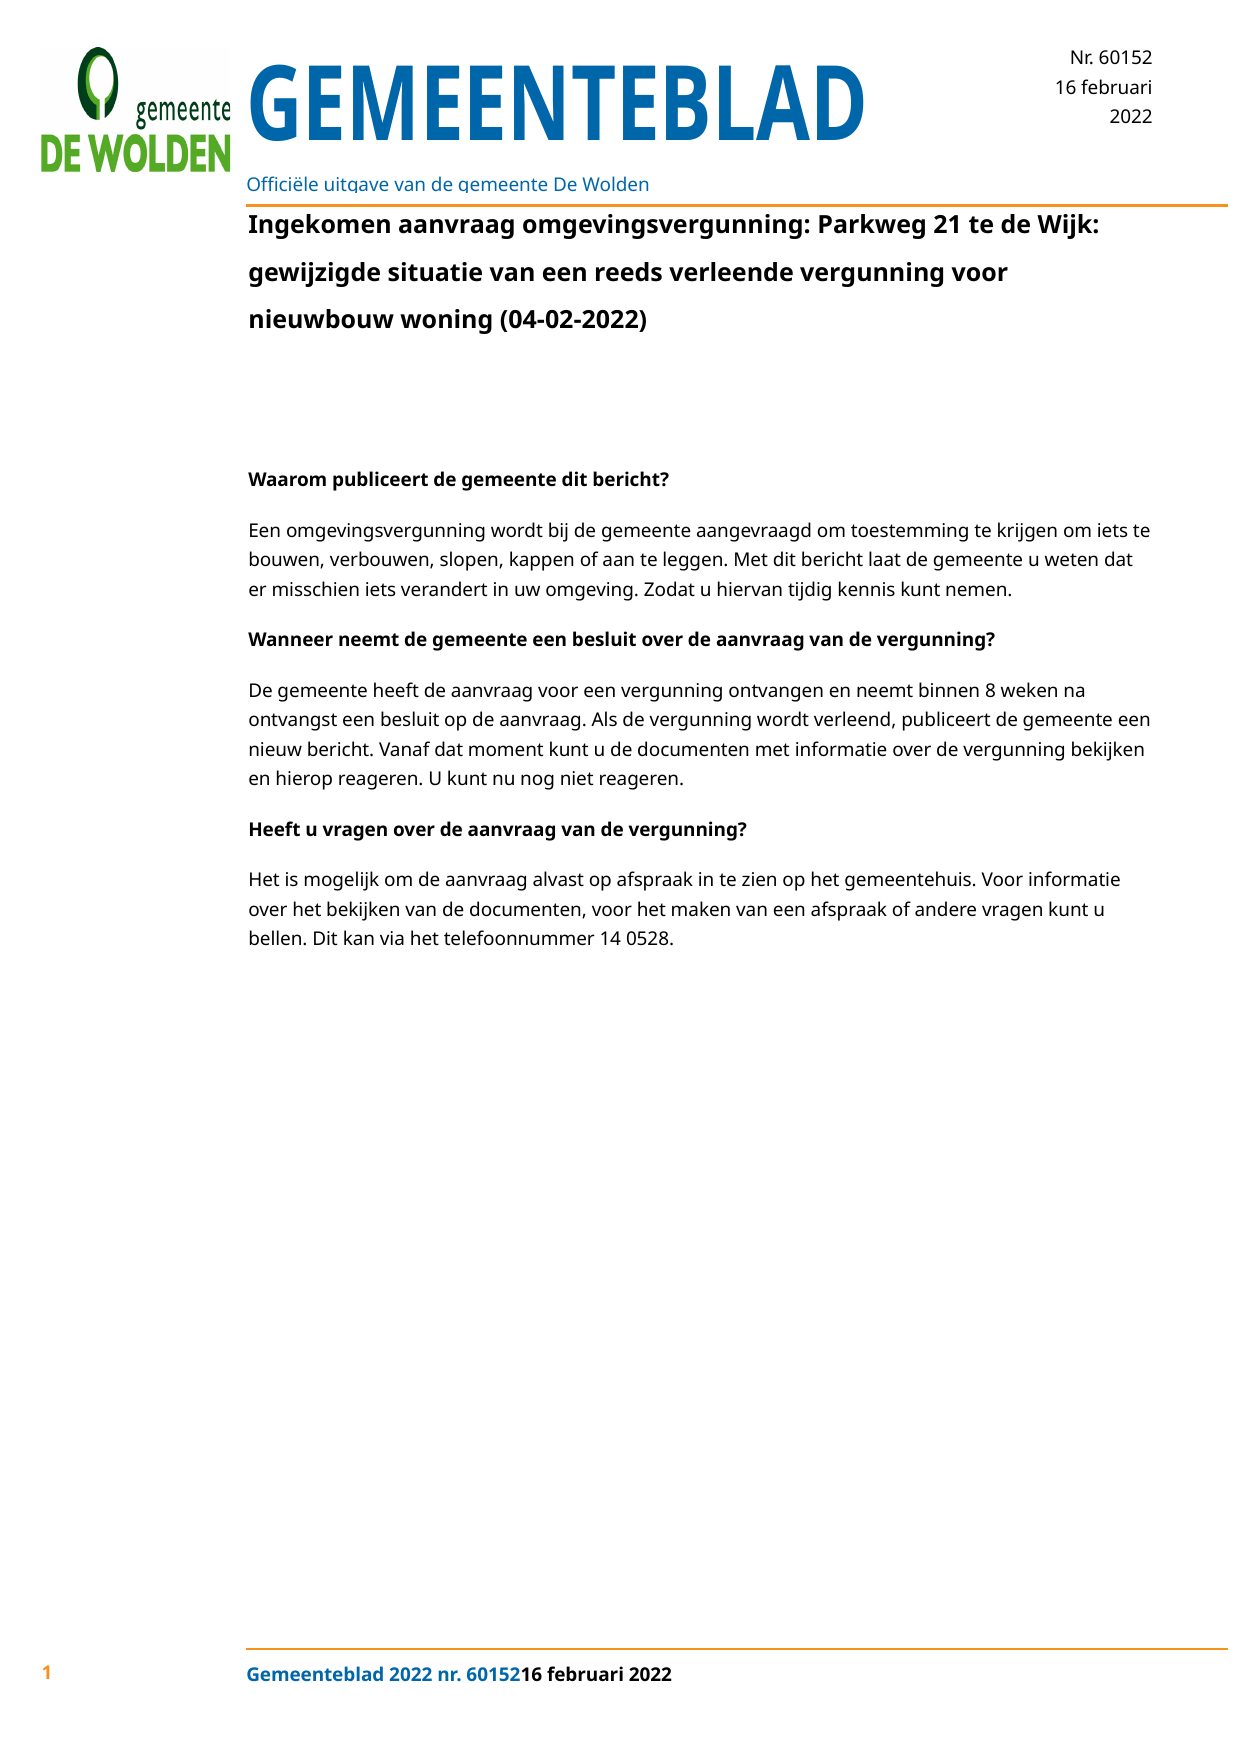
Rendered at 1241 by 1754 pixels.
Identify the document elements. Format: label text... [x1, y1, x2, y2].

text Waarom publiceert de gemeente dit bericht? [248, 466, 1152, 492]
text Ingekomen aanvraag omgevingsvergunning: Parkweg 21 te de Wijk: gewijzigde situatie van een reeds verleende vergunning voor nieuwbouw woning (04-02-2022) [248, 207, 1152, 336]
text De gemeente heeft de aanvraag voor een vergunning ontvangen en neemt binnen 8 weken na ontvangst een besluit op de aanvraag. Als de vergunning wordt verleend, publiceert de gemeente een nieuw bericht. Vanaf dat moment kunt u de documenten met informatie over de vergunning bekijken en hierop reageren. U kunt nu nog niet reageren. [248, 677, 1152, 791]
text Het is mogelijk om de aanvraag alvast op afspraak in te zien op het gemeentehuis. Voor informatie over het bekijken van de documenten, voor het maken van een afspraak of andere vragen kunt u bellen. Dit kan via het telefoonnummer 14 0528. [248, 866, 1152, 951]
text Heeft u vragen over de aanvraag van de vergunning? [248, 816, 1152, 842]
picture [41, 47, 231, 172]
text Wanneer neemt de gemeente een besluit over de aanvraag van de vergunning? [248, 626, 1152, 652]
text Een omgevingsvergunning wordt bij de gemeente aangevraagd om toestemming te krijgen om iets te bouwen, verbouwen, slopen, kappen of aan te leggen. Met dit bericht laat de gemeente u weten dat er misschien iets verandert in uw omgeving. Zodat u hiervan tijdig kennis kunt nemen. [248, 517, 1152, 602]
